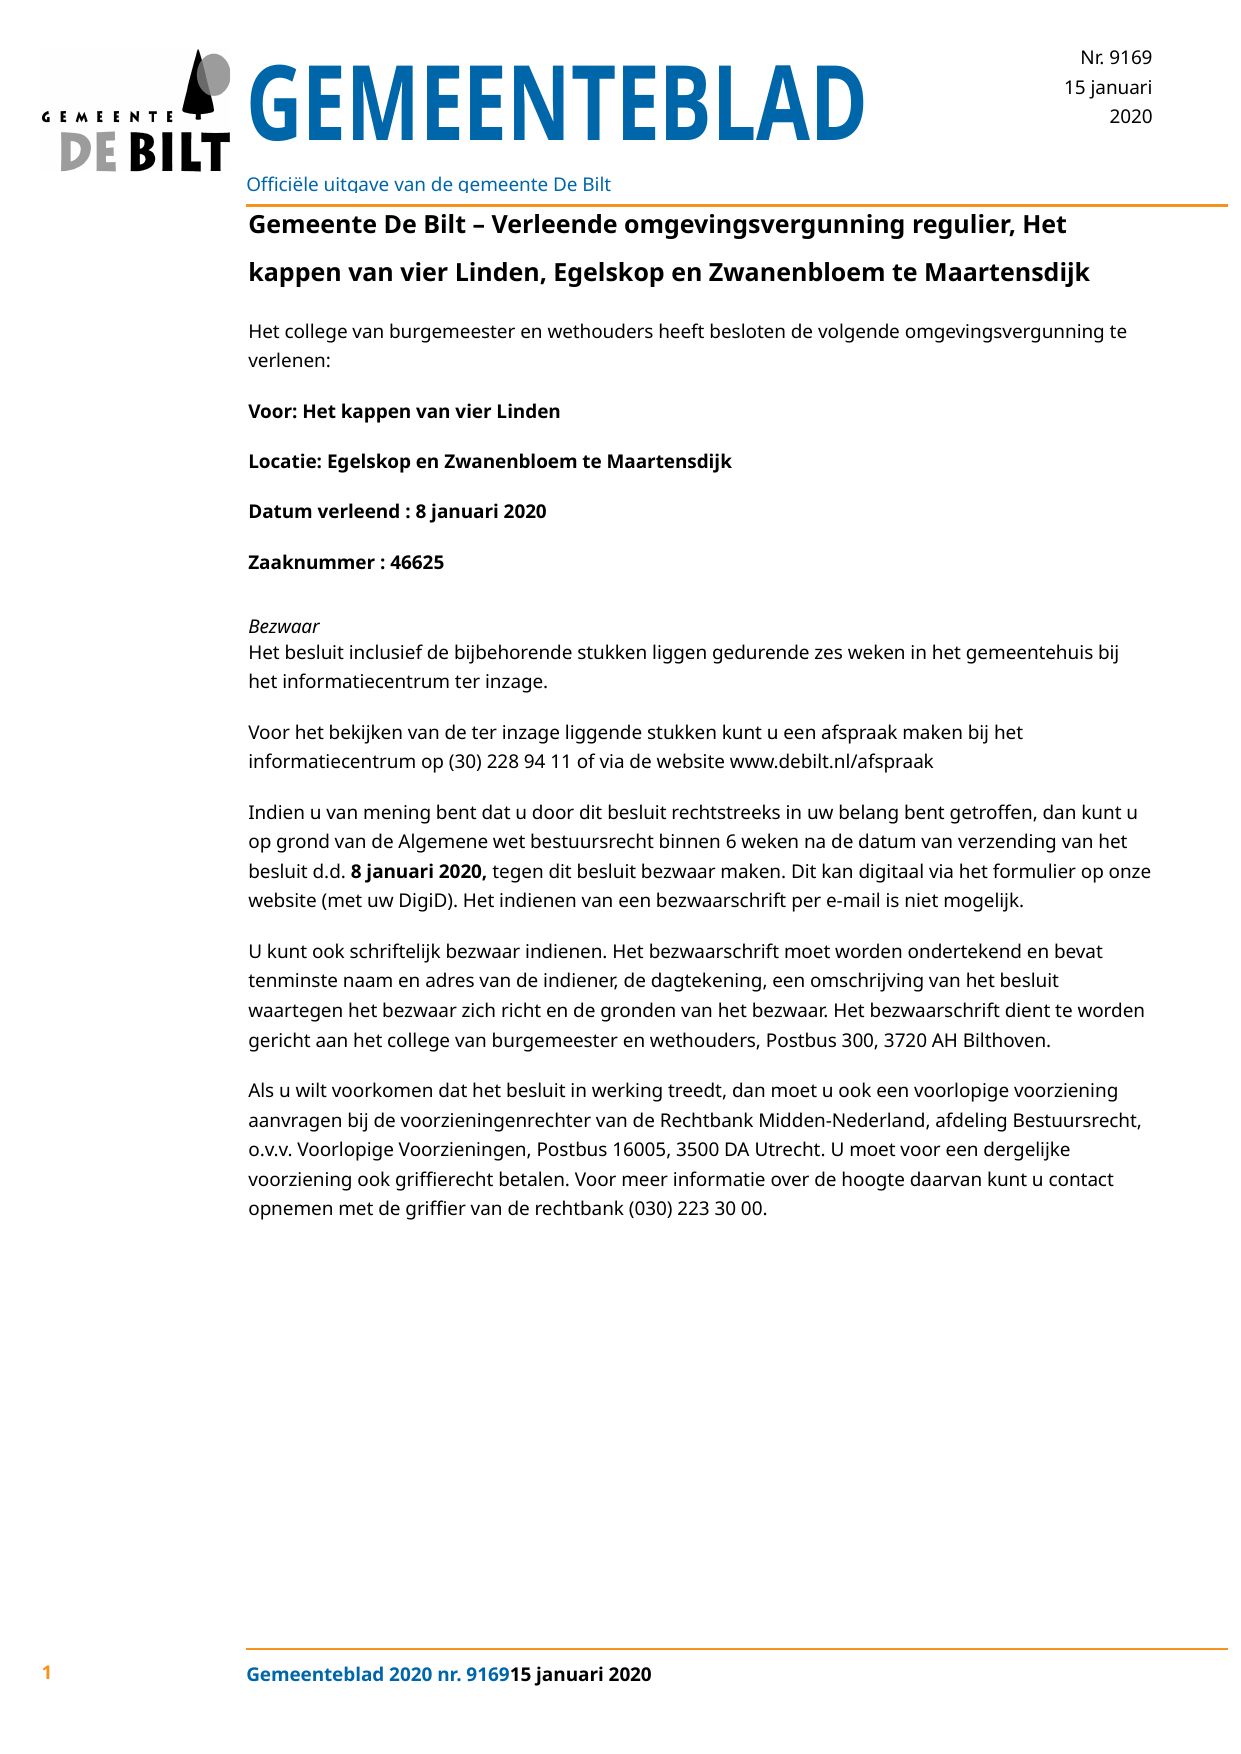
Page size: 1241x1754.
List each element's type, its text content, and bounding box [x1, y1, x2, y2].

picture [41, 47, 231, 172]
text Datum verleend : 8 januari 2020 [248, 499, 1152, 524]
text Indien u van mening bent dat u door dit besluit rechtstreeks in uw belang bent getroffen, dan kunt u op grond van de Algemene wet bestuursrecht binnen 6 weken na de datum van verzending van het besluit d.d. 8 januari 2020, tegen dit besluit bezwaar maken. Dit kan digitaal via het formulier op onze website (met uw DigiD). Het indienen van een bezwaarschrift per e-mail is niet mogelijk. [248, 799, 1152, 913]
text Gemeente De Bilt – Verleende omgevingsvergunning regulier, Het kappen van vier Linden, Egelskop en Zwanenbloem te Maartensdijk [248, 207, 1152, 288]
text Voor: Het kappen van vier Linden [248, 398, 1152, 424]
text Het college van burgemeester en wethouders heeft besloten de volgende omgevingsvergunning te verlenen: [248, 318, 1152, 373]
text U kunt ook schriftelijk bezwaar indienen. Het bezwaarschrift moet worden ondertekend en bevat tenminste naam en adres van de indiener, de dagtekening, een omschrijving van het besluit waartegen het bezwaar zich richt en de gronden van het bezwaar. Het bezwaarschrift dient te worden gericht aan het college van burgemeester en wethouders, Postbus 300, 3720 AH Bilthoven. [248, 938, 1152, 1052]
text Voor het bekijken van de ter inzage liggende stukken kunt u een afspraak maken bij het informatiecentrum op (30) 228 94 11 of via de website www.debilt.nl/afspraak [248, 719, 1152, 774]
text Locatie: Egelskop en Zwanenbloem te Maartensdijk [248, 448, 1152, 474]
text Bezwaar [248, 613, 1152, 639]
text Het besluit inclusief de bijbehorende stukken liggen gedurende zes weken in het gemeentehuis bij het informatiecentrum ter inzage. [248, 639, 1152, 694]
text Als u wilt voorkomen dat het besluit in werking treedt, dan moet u ook een voorlopige voorziening aanvragen bij de voorzieningenrechter van de Rechtbank Midden-Nederland, afdeling Bestuursrecht, o.v.v. Voorlopige Voorzieningen, Postbus 16005, 3500 DA Utrecht. U moet voor een dergelijke voorziening ook griffierecht betalen. Voor meer informatie over de hoogte daarvan kunt u contact opnemen met de griffier van de rechtbank (030) 223 30 00. [248, 1077, 1152, 1221]
text Zaaknummer : 46625 [248, 549, 1152, 575]
